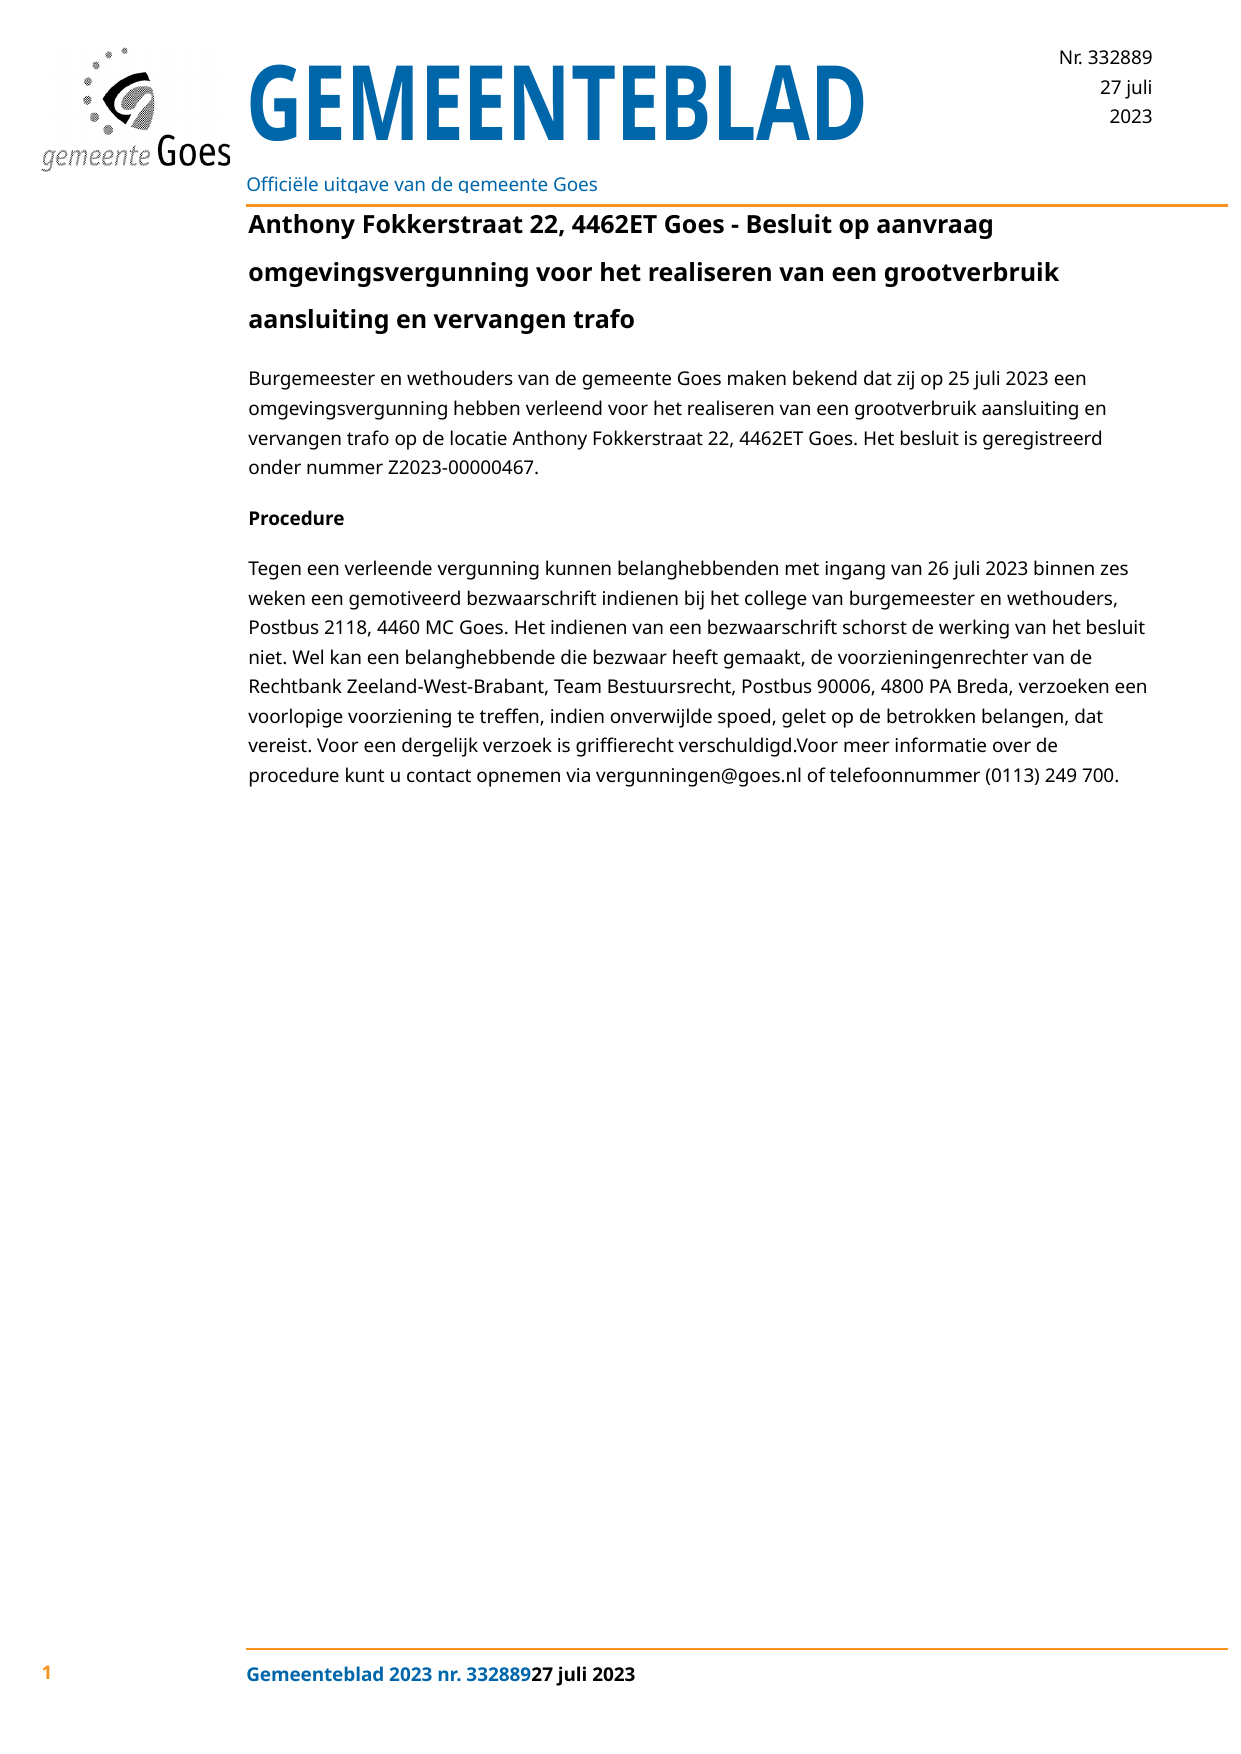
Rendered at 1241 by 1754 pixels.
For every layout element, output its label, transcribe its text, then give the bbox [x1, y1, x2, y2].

text Procedure [248, 505, 1152, 530]
text Anthony Fokkerstraat 22, 4462ET Goes - Besluit op aanvraag omgevingsvergunning voor het realiseren van een grootverbruik aansluiting en vervangen trafo [248, 207, 1152, 336]
text Tegen een verleende vergunning kunnen belanghebbenden met ingang van 26 juli 2023 binnen zes weken een gemotiveerd bezwaarschrift indienen bij het college van burgemeester en wethouders, Postbus 2118, 4460 MC Goes. Het indienen van een bezwaarschrift schorst de werking van het besluit niet. Wel kan een belanghebbende die bezwaar heeft gemaakt, de voorzieningenrechter van de Rechtbank Zeeland-West-Brabant, Team Bestuursrecht, Postbus 90006, 4800 PA Breda, verzoeken een voorlopige voorziening te treffen, indien onverwijlde spoed, gelet op de betrokken belangen, dat vereist. Voor een dergelijk verzoek is griffierecht verschuldigd.Voor meer informatie over de procedure kunt u contact opnemen via vergunningen@goes.nl of telefoonnummer (0113) 249 700. [248, 555, 1152, 788]
picture [41, 47, 231, 172]
text Burgemeester en wethouders van de gemeente Goes maken bekend dat zij op 25 juli 2023 een omgevingsvergunning hebben verleend voor het realiseren van een grootverbruik aansluiting en vervangen trafo op de locatie Anthony Fokkerstraat 22, 4462ET Goes. Het besluit is geregistreerd onder nummer Z2023-00000467. [248, 366, 1152, 480]
